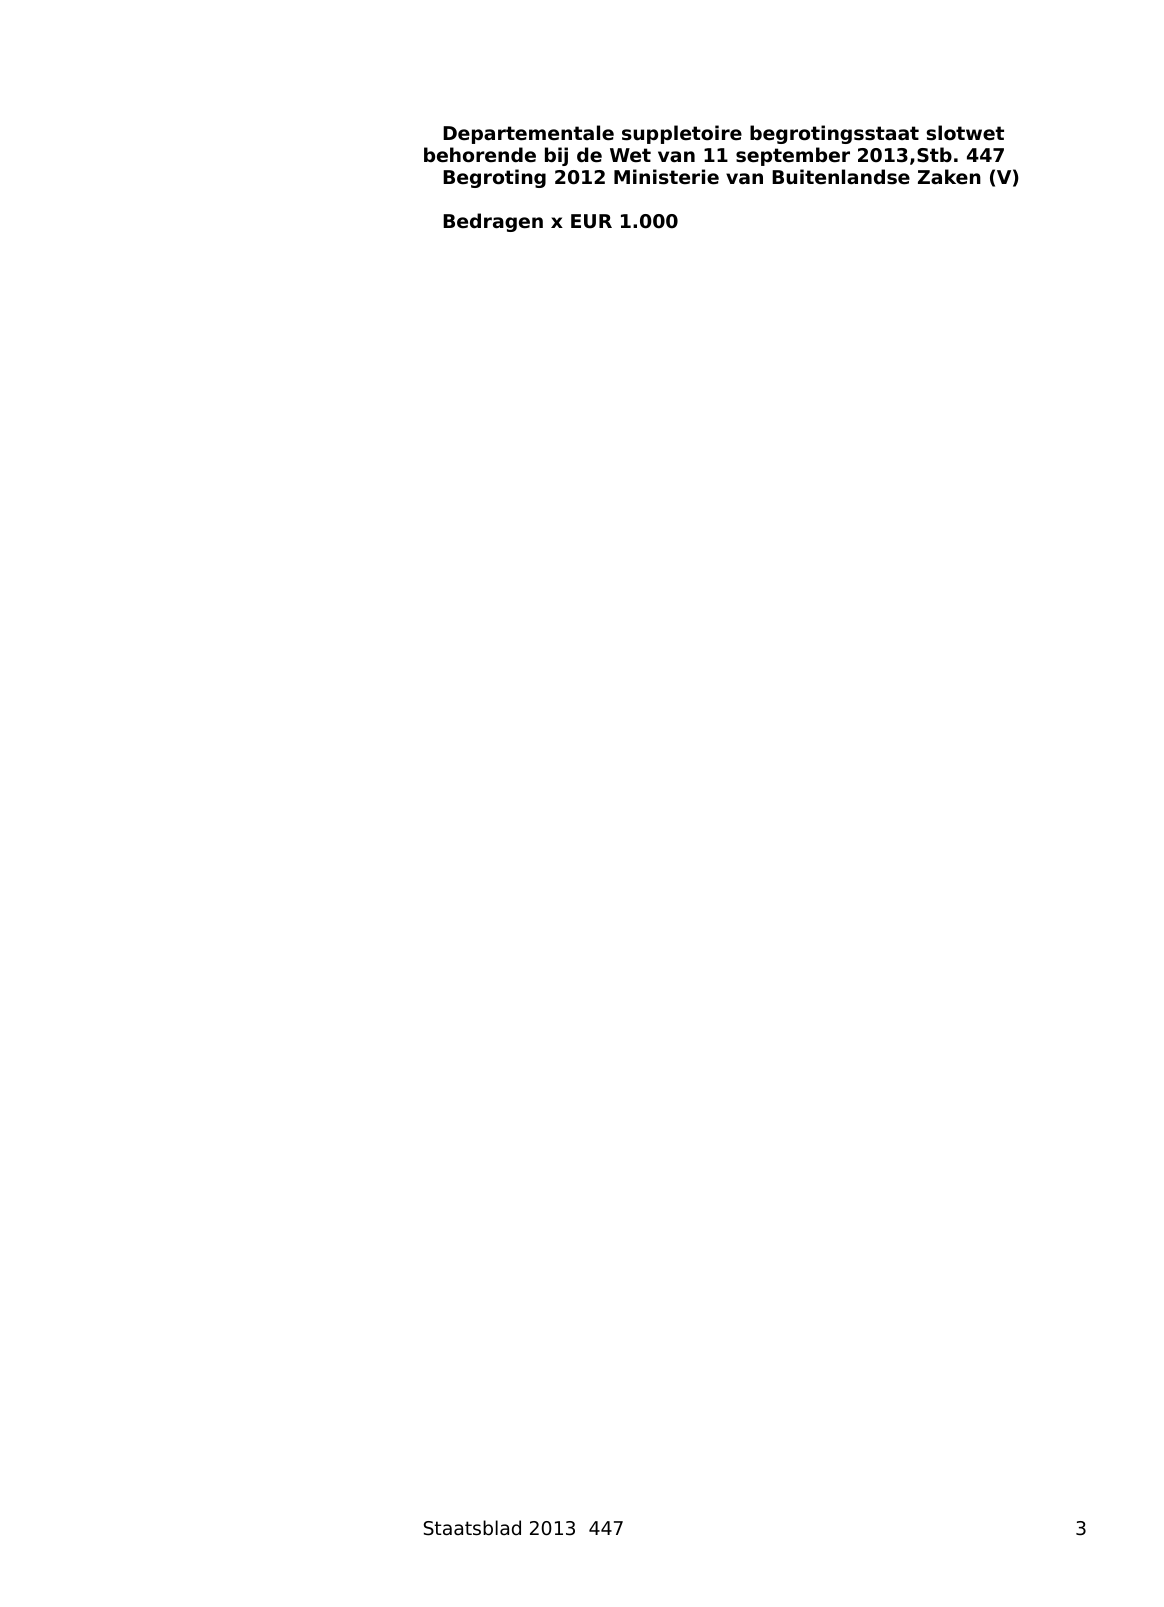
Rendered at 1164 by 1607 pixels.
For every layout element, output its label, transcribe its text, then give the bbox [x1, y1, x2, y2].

text Departementale suppletoire begrotingsstaat slotwet behorende bij de Wet van 11 september 2013,Stb. 447 [422, 123, 1087, 167]
text Bedragen x EUR 1.000 [422, 211, 1087, 233]
text Begroting 2012 Ministerie van Buitenlandse Zaken (V) [422, 167, 1087, 188]
